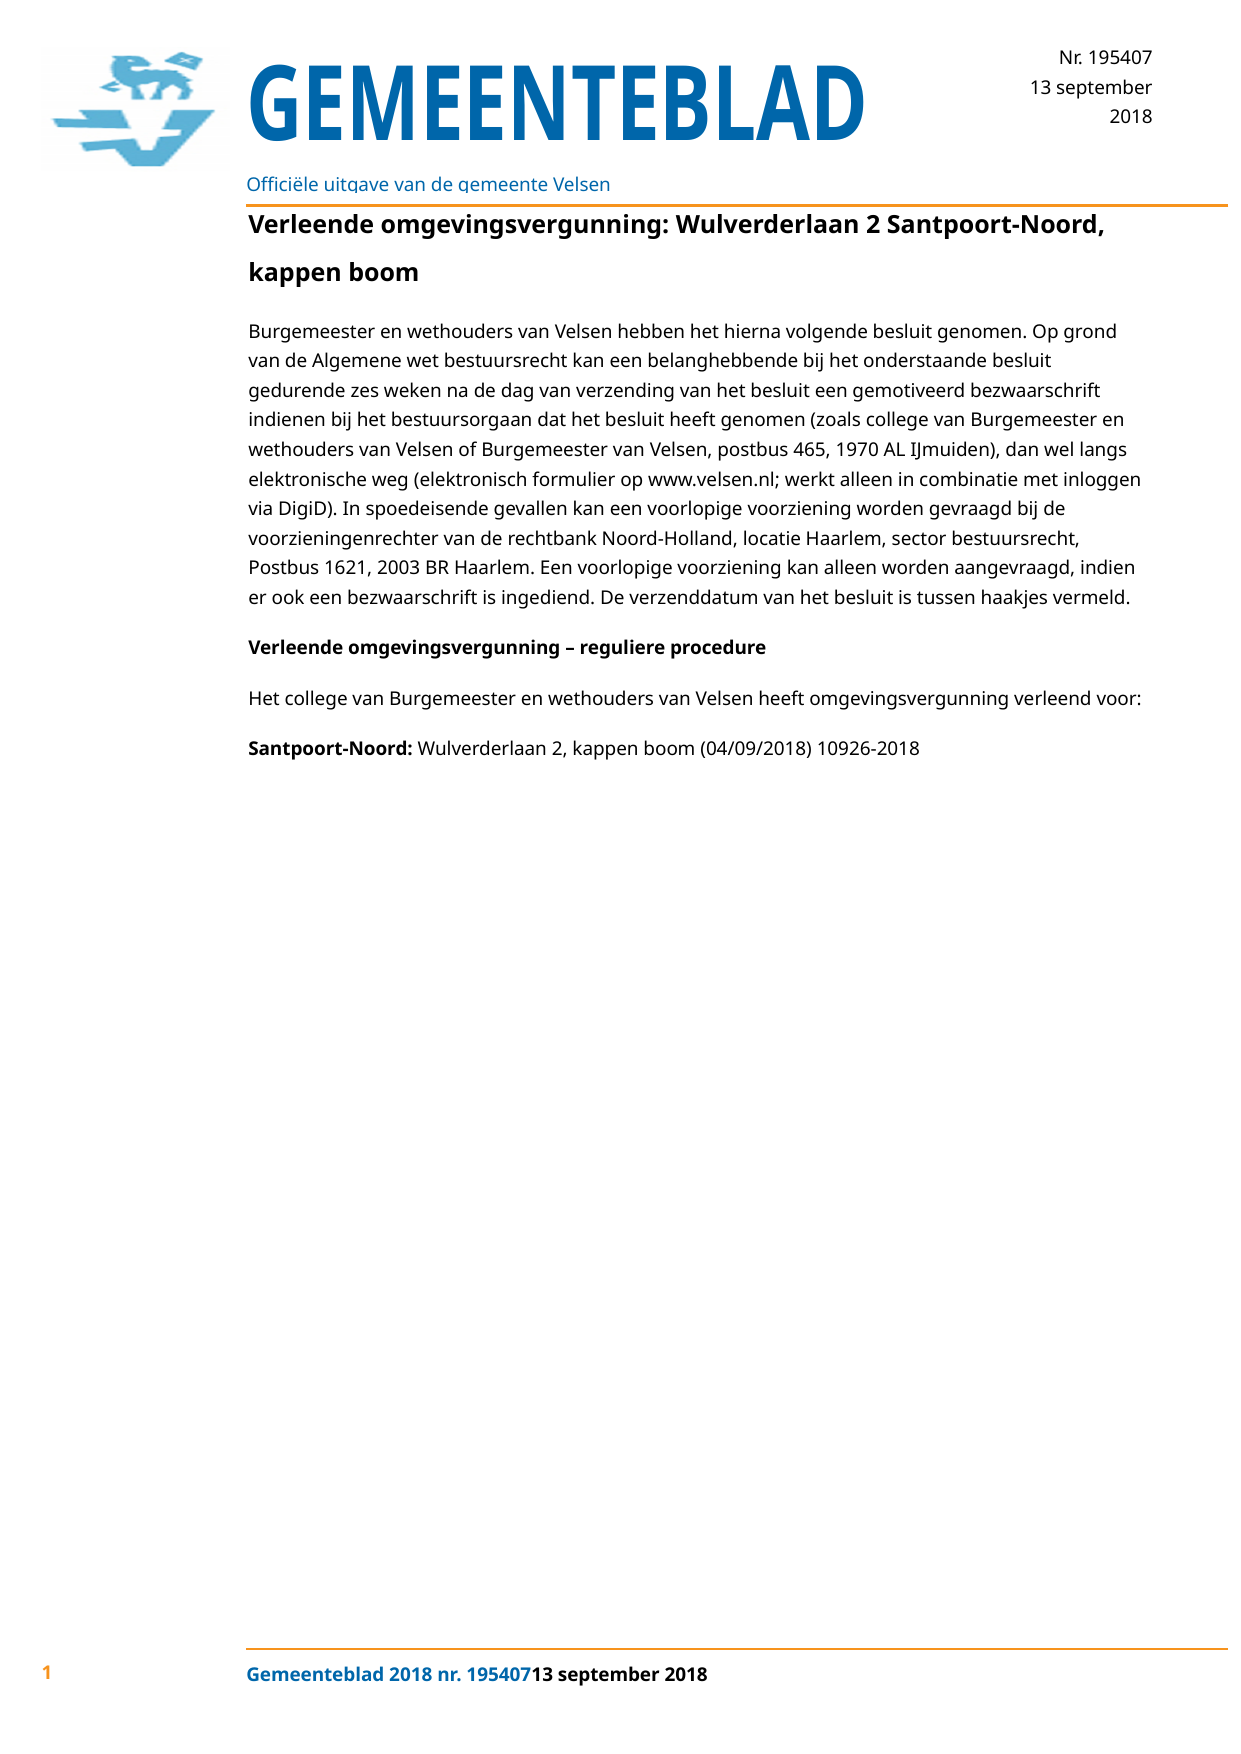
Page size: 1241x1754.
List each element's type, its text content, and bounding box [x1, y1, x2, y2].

text Verleende omgevingsvergunning: Wulverderlaan 2 Santpoort-Noord, kappen boom [248, 207, 1152, 288]
text Het college van Burgemeester en wethouders van Velsen heeft omgevingsvergunning verleend voor: [248, 685, 1152, 711]
text Burgemeester en wethouders van Velsen hebben het hierna volgende besluit genomen. Op grond van de Algemene wet bestuursrecht kan een belanghebbende bij het onderstaande besluit gedurende zes weken na de dag van verzending van het besluit een gemotiveerd bezwaarschrift indienen bij het bestuursorgaan dat het besluit heeft genomen (zoals college van Burgemeester en wethouders van Velsen of Burgemeester van Velsen, postbus 465, 1970 AL IJmuiden), dan wel langs elektronische weg (elektronisch formulier op www.velsen.nl; werkt alleen in combinatie met inloggen via DigiD). In spoedeisende gevallen kan een voorlopige voorziening worden gevraagd bij de voorzieningenrechter van de rechtbank Noord-Holland, locatie Haarlem, sector bestuursrecht, Postbus 1621, 2003 BR Haarlem. Een voorlopige voorziening kan alleen worden aangevraagd, indien er ook een bezwaarschrift is ingediend. De verzenddatum van het besluit is tussen haakjes vermeld. [248, 318, 1152, 610]
text Santpoort-Noord: Wulverderlaan 2, kappen boom (04/09/2018) 10926-2018 [248, 735, 1152, 761]
text Verleende omgevingsvergunning – reguliere procedure [248, 634, 1152, 660]
picture [41, 47, 231, 172]
